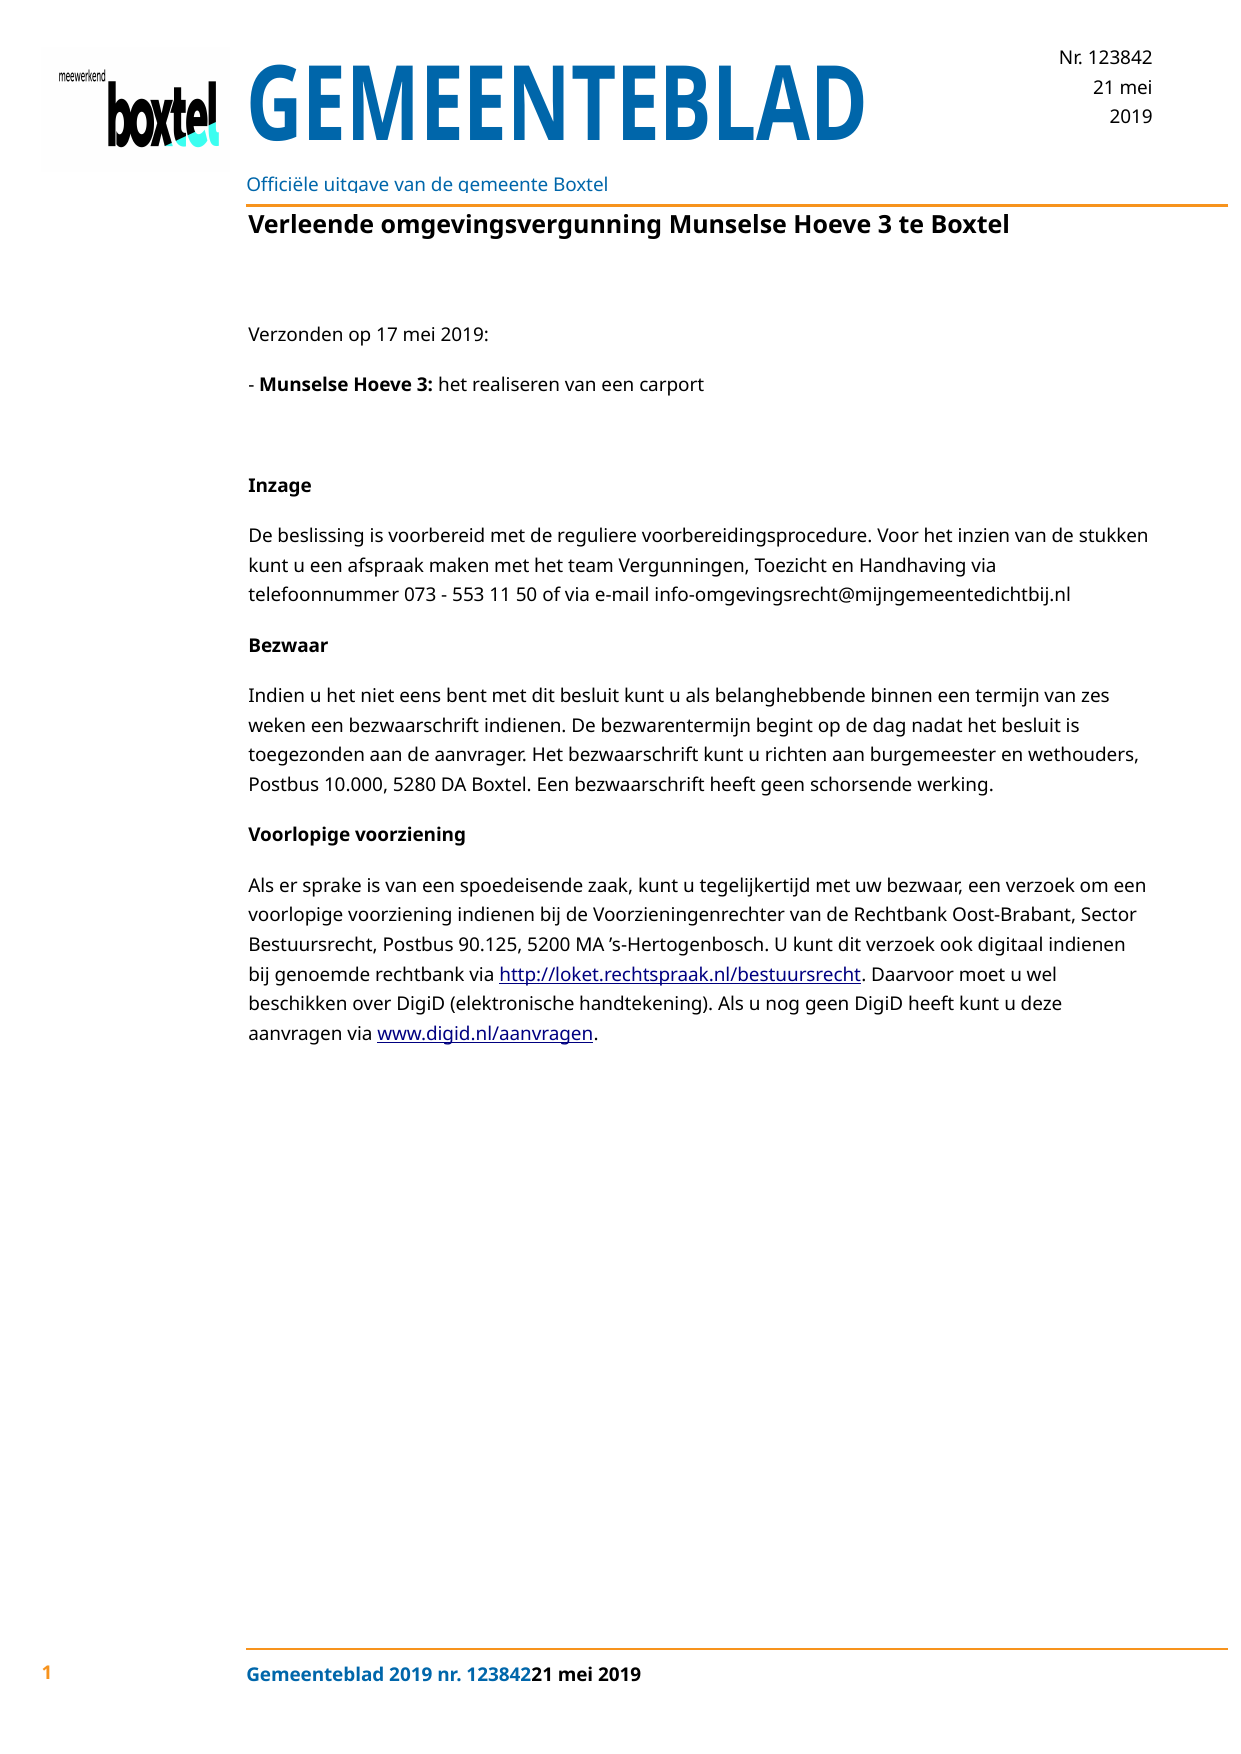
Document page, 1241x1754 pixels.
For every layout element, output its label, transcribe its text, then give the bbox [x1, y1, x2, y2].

text Verleende omgevingsvergunning Munselse Hoeve 3 te Boxtel [248, 207, 1152, 241]
text De beslissing is voorbereid met de reguliere voorbereidingsprocedure. Voor het inzien van de stukken kunt u een afspraak maken met het team Vergunningen, Toezicht en Handhaving via telefoonnummer 073 - 553 11 50 of via e-mail info-omgevingsrecht@mijngemeentedichtbij.nl [248, 522, 1152, 607]
text Indien u het niet eens bent met dit besluit kunt u als belanghebbende binnen een termijn van zes weken een bezwaarschrift indienen. De bezwarentermijn begint op de dag nadat het besluit is toegezonden aan de aanvrager. Het bezwaarschrift kunt u richten aan burgemeester en wethouders, Postbus 10.000, 5280 DA Boxtel. Een bezwaarschrift heeft geen schorsende werking. [248, 682, 1152, 797]
text - Munselse Hoeve 3: het realiseren van een carport [248, 371, 1152, 397]
text Bezwaar [248, 632, 1152, 658]
text Verzonden op 17 mei 2019: [248, 321, 1152, 346]
picture [41, 47, 231, 172]
text Als er sprake is van een spoedeisende zaak, kunt u tegelijkertijd met uw bezwaar, een verzoek om een voorlopige voorziening indienen bij de Voorzieningenrechter van de Rechtbank Oost-Brabant, Sector Bestuursrecht, Postbus 90.125, 5200 MA ’s-Hertogenbosch. U kunt dit verzoek ook digitaal indienen bij genoemde rechtbank via http://loket.rechtspraak.nl/bestuursrecht. Daarvoor moet u wel beschikken over DigiD (elektronische handtekening). Als u nog geen DigiD heeft kunt u deze aanvragen via www.digid.nl/aanvragen. [248, 872, 1152, 1046]
text Inzage [248, 472, 1152, 498]
text Voorlopige voorziening [248, 822, 1152, 847]
